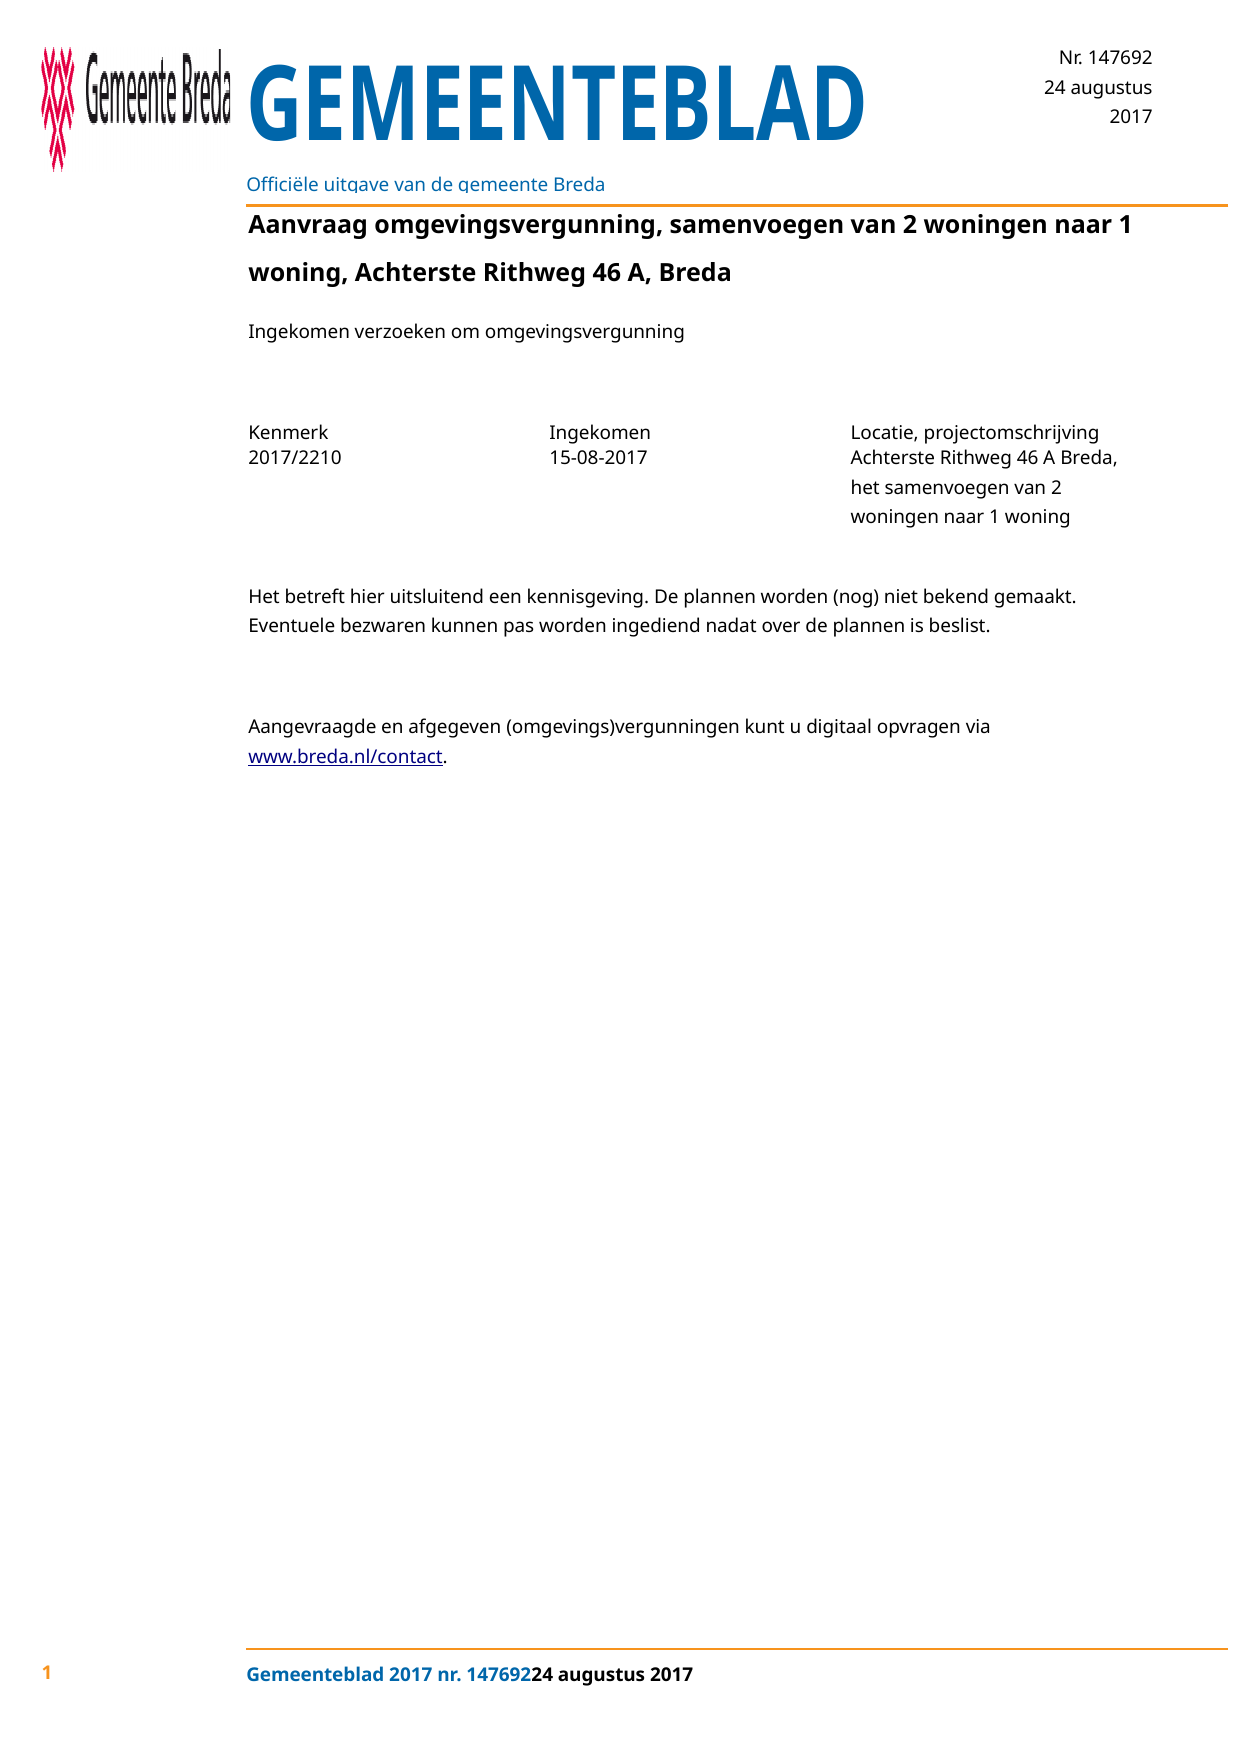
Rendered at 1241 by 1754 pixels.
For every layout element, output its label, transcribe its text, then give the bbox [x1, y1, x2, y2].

text Aanvraag omgevingsvergunning, samenvoegen van 2 woningen naar 1 woning, Achterste Rithweg 46 A, Breda [248, 207, 1152, 288]
table_cell Achterste Rithweg 46 A Breda, het samenvoegen van 2 woningen naar 1 woning [850, 445, 1152, 529]
picture [41, 47, 231, 172]
table_header Locatie, projectomschrijving [850, 419, 1152, 444]
table_header Ingekomen [549, 419, 850, 444]
table_cell 2017/2210 [248, 445, 549, 529]
text Aangevraagde en afgegeven (omgevings)vergunningen kunt u digitaal opvragen via www.breda.nl/contact. [248, 713, 1152, 769]
table_header Kenmerk [248, 419, 549, 444]
table_cell 15-08-2017 [549, 445, 850, 529]
text Het betreft hier uitsluitend een kennisgeving. De plannen worden (nog) niet bekend gemaakt. Eventuele bezwaren kunnen pas worden ingediend nadat over de plannen is beslist. [248, 583, 1152, 638]
text Ingekomen verzoeken om omgevingsvergunning [248, 318, 1152, 344]
